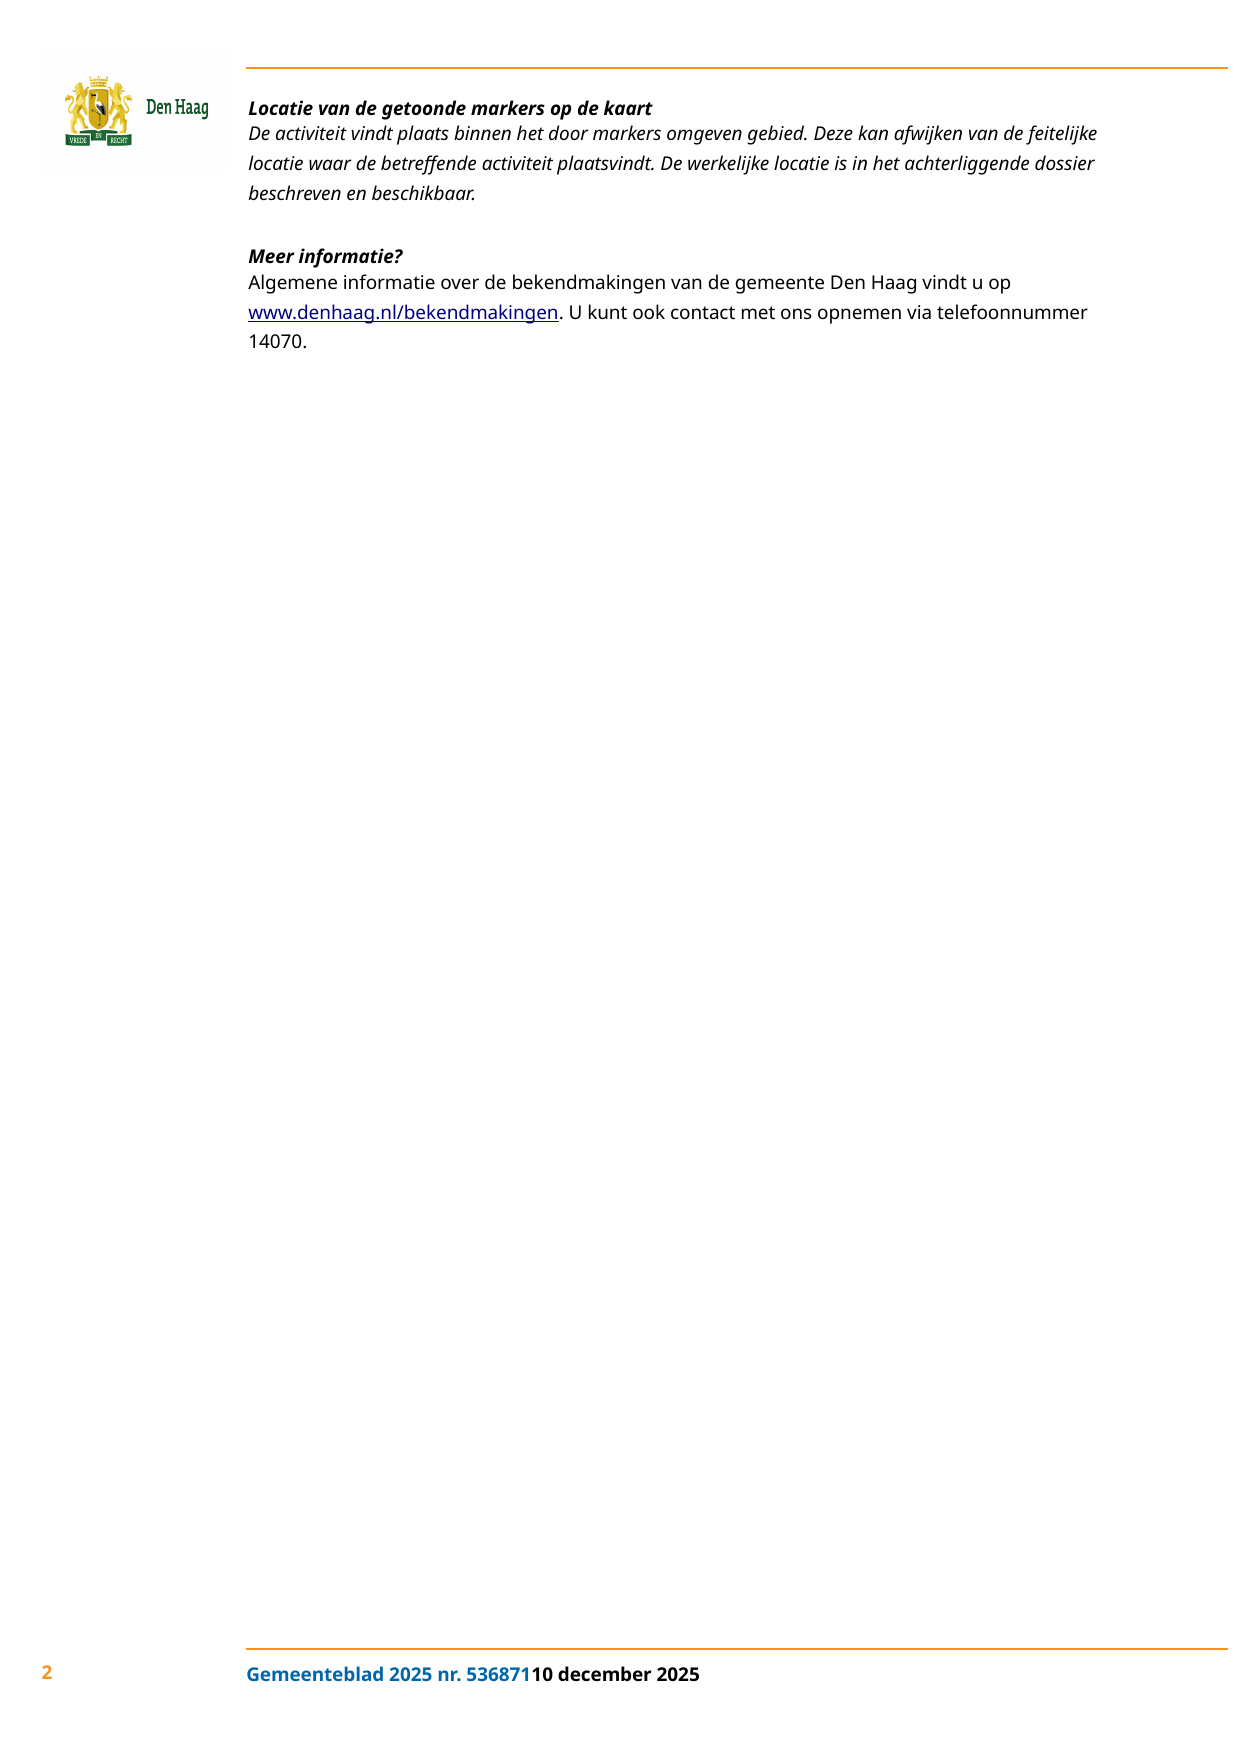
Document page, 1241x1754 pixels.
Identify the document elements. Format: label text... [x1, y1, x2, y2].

text Locatie van de getoonde markers op de kaart [248, 95, 1152, 121]
text Meer informatie? [248, 244, 1152, 269]
text De activiteit vindt plaats binnen het door markers omgeven gebied. Deze kan afwijken van de feitelijke locatie waar de betreffende activiteit plaatsvindt. De werkelijke locatie is in het achterliggende dossier beschreven en beschikbaar. [248, 121, 1152, 205]
text Algemene informatie over de bekendmakingen van de gemeente Den Haag vindt u op www.denhaag.nl/bekendmakingen. U kunt ook contact met ons opnemen via telefoonnummer 14070. [248, 269, 1152, 354]
picture [41, 47, 231, 172]
